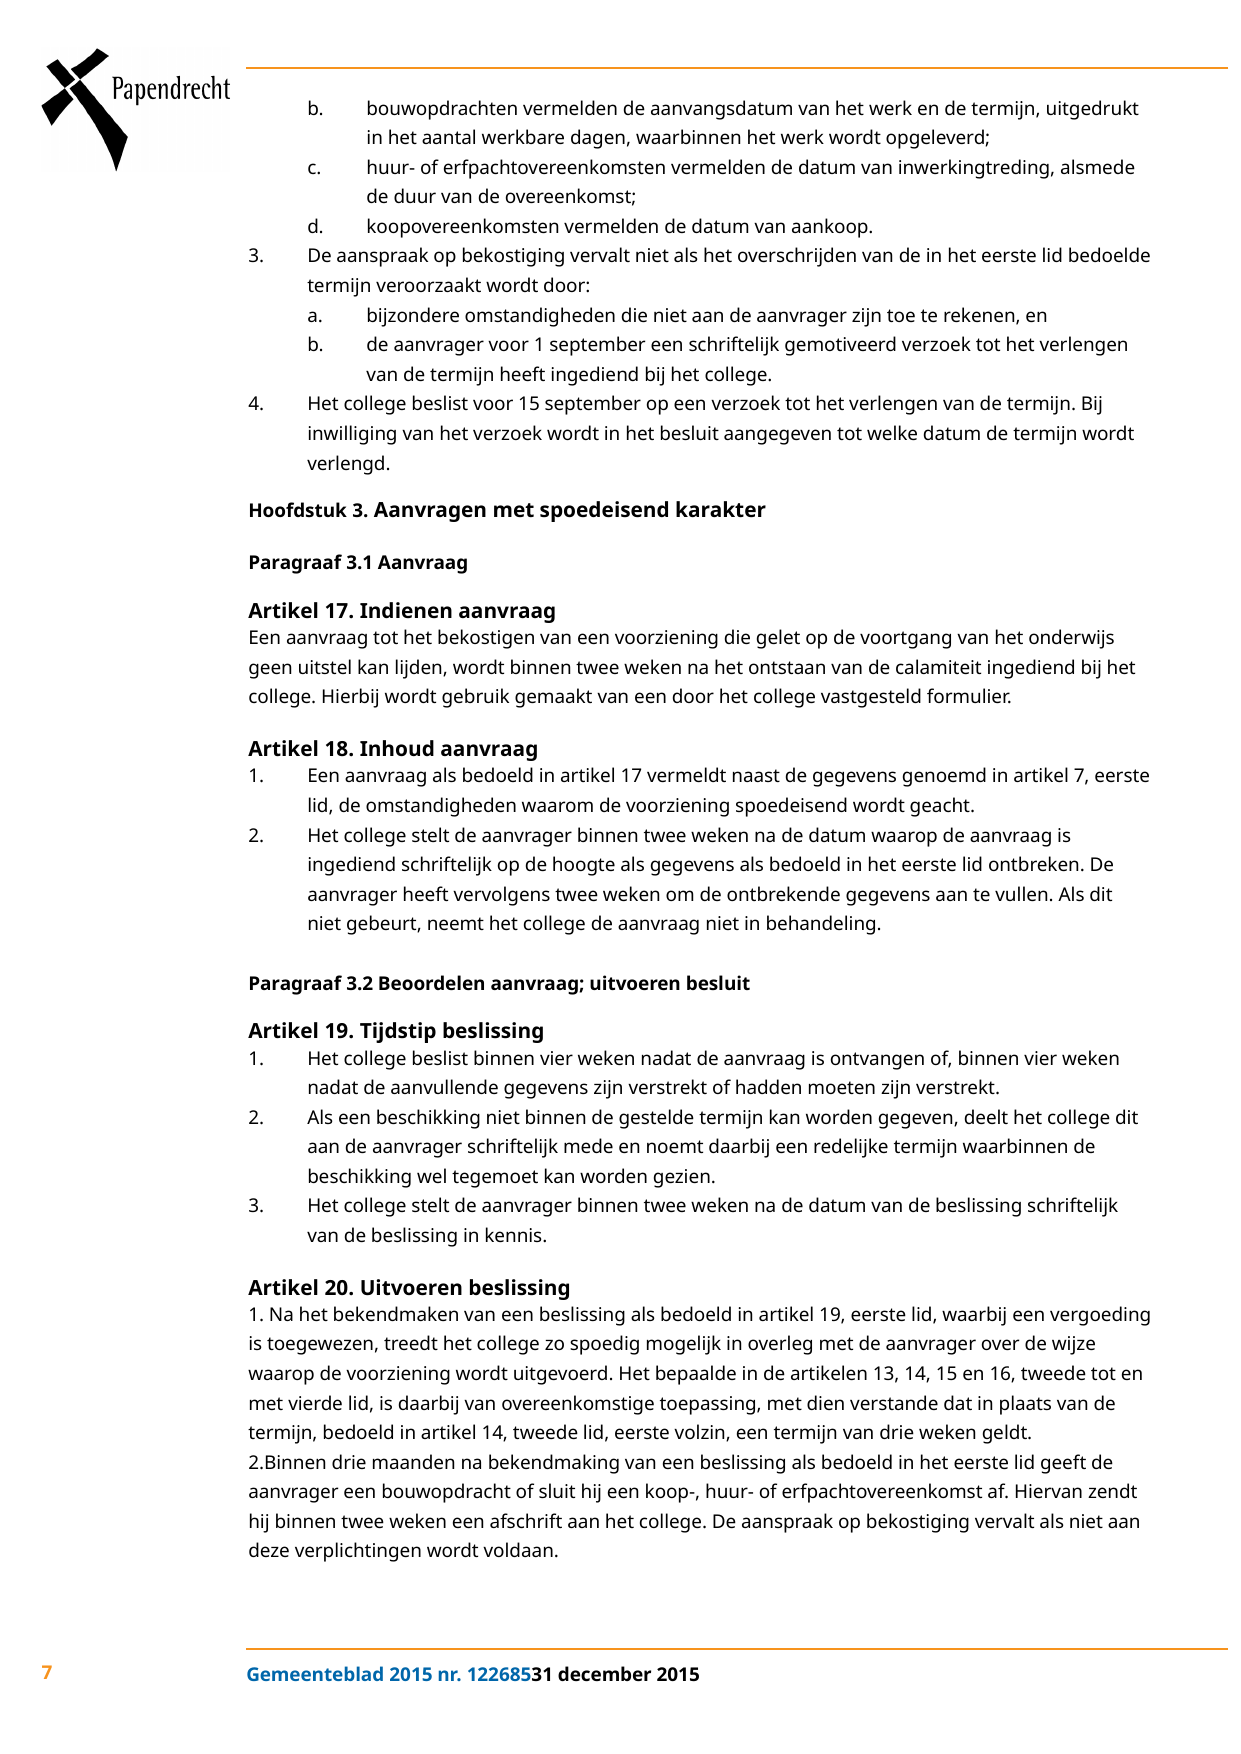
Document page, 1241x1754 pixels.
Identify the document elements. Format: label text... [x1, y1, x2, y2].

text Een aanvraag tot het bekostigen van een voorziening die gelet op de voortgang van het onderwijs geen uitstel kan lijden, wordt binnen twee weken na het ontstaan van de calamiteit ingediend bij het college. Hierbij wordt gebruik gemaakt van een door het college vastgesteld formulier. [248, 624, 1152, 709]
text Artikel 18. Inhoud aanvraag [248, 734, 1152, 763]
list Als een beschikking niet binnen de gestelde termijn kan worden gegeven, deelt het college dit aan de aanvrager schriftelijk mede en noemt daarbij een redelijke termijn waarbinnen de beschikking wel tegemoet kan worden gezien. [248, 1104, 1152, 1189]
list Het college beslist binnen vier weken nadat de aanvraag is ontvangen of, binnen vier weken nadat de aanvullende gegevens zijn verstrekt of hadden moeten zijn verstrekt. [248, 1045, 1152, 1100]
list bouwopdrachten vermelden de aanvangsdatum van het werk en de termijn, uitgedrukt in het aantal werkbare dagen, waarbinnen het werk wordt opgeleverd; [307, 95, 1152, 150]
text 2.Binnen drie maanden na bekendmaking van een beslissing als bedoeld in het eerste lid geeft de aanvrager een bouwopdracht of sluit hij een koop-, huur- of erfpachtovereenkomst af. Hiervan zendt hij binnen twee weken een afschrift aan het college. De aanspraak op bekostiging vervalt als niet aan deze verplichtingen wordt voldaan. [248, 1449, 1152, 1563]
text Hoofdstuk 3. Aanvragen met spoedeisend karakter [248, 495, 1152, 524]
text Artikel 17. Indienen aanvraag [248, 596, 1152, 624]
list de aanvrager voor 1 september een schriftelijk gemotiveerd verzoek tot het verlengen van de termijn heeft ingediend bij het college. [307, 331, 1152, 387]
text Artikel 20. Uitvoeren beslissing [248, 1273, 1152, 1301]
list Het college stelt de aanvrager binnen twee weken na de datum van de beslissing schriftelijk van de beslissing in kennis. [248, 1193, 1152, 1248]
list Een aanvraag als bedoeld in artikel 17 vermeldt naast de gegevens genoemd in artikel 7, eerste lid, de omstandigheden waarom de voorziening spoedeisend wordt geacht. [248, 763, 1152, 818]
text Artikel 19. Tijdstip beslissing [248, 1016, 1152, 1045]
text 1. Na het bekendmaken van een beslissing als bedoeld in artikel 19, eerste lid, waarbij een vergoeding is toegewezen, treedt het college zo spoedig mogelijk in overleg met de aanvrager over de wijze waarop de voorziening wordt uitgevoerd. Het bepaalde in de artikelen 13, 14, 15 en 16, tweede tot en met vierde lid, is daarbij van overeenkomstige toepassing, met dien verstande dat in plaats van de termijn, bedoeld in artikel 14, tweede lid, eerste volzin, een termijn van drie weken geldt. [248, 1301, 1152, 1445]
picture [41, 47, 231, 172]
list koopovereenkomsten vermelden de datum van aankoop. [307, 213, 1152, 239]
list bijzondere omstandigheden die niet aan de aanvrager zijn toe te rekenen, en [307, 302, 1152, 328]
list De aanspraak op bekostiging vervalt niet als het overschrijden van de in het eerste lid bedoelde termijn veroorzaakt wordt door: [248, 243, 1152, 298]
list Het college stelt de aanvrager binnen twee weken na de datum waarop de aanvraag is ingediend schriftelijk op de hoogte als gegevens als bedoeld in het eerste lid ontbreken. De aanvrager heeft vervolgens twee weken om de ontbrekende gegevens aan te vullen. Als dit niet gebeurt, neemt het college de aanvraag niet in behandeling. [248, 822, 1152, 936]
list Het college beslist voor 15 september op een verzoek tot het verlengen van de termijn. Bij inwilliging van het verzoek wordt in het besluit aangegeven tot welke datum de termijn wordt verlengd. [248, 391, 1152, 476]
list huur- of erfpachtovereenkomsten vermelden de datum van inwerkingtreding, alsmede de duur van de overeenkomst; [307, 154, 1152, 209]
text Paragraaf 3.2 Beoordelen aanvraag; uitvoeren besluit [248, 970, 1152, 995]
text Paragraaf 3.1 Aanvraag [248, 549, 1152, 575]
